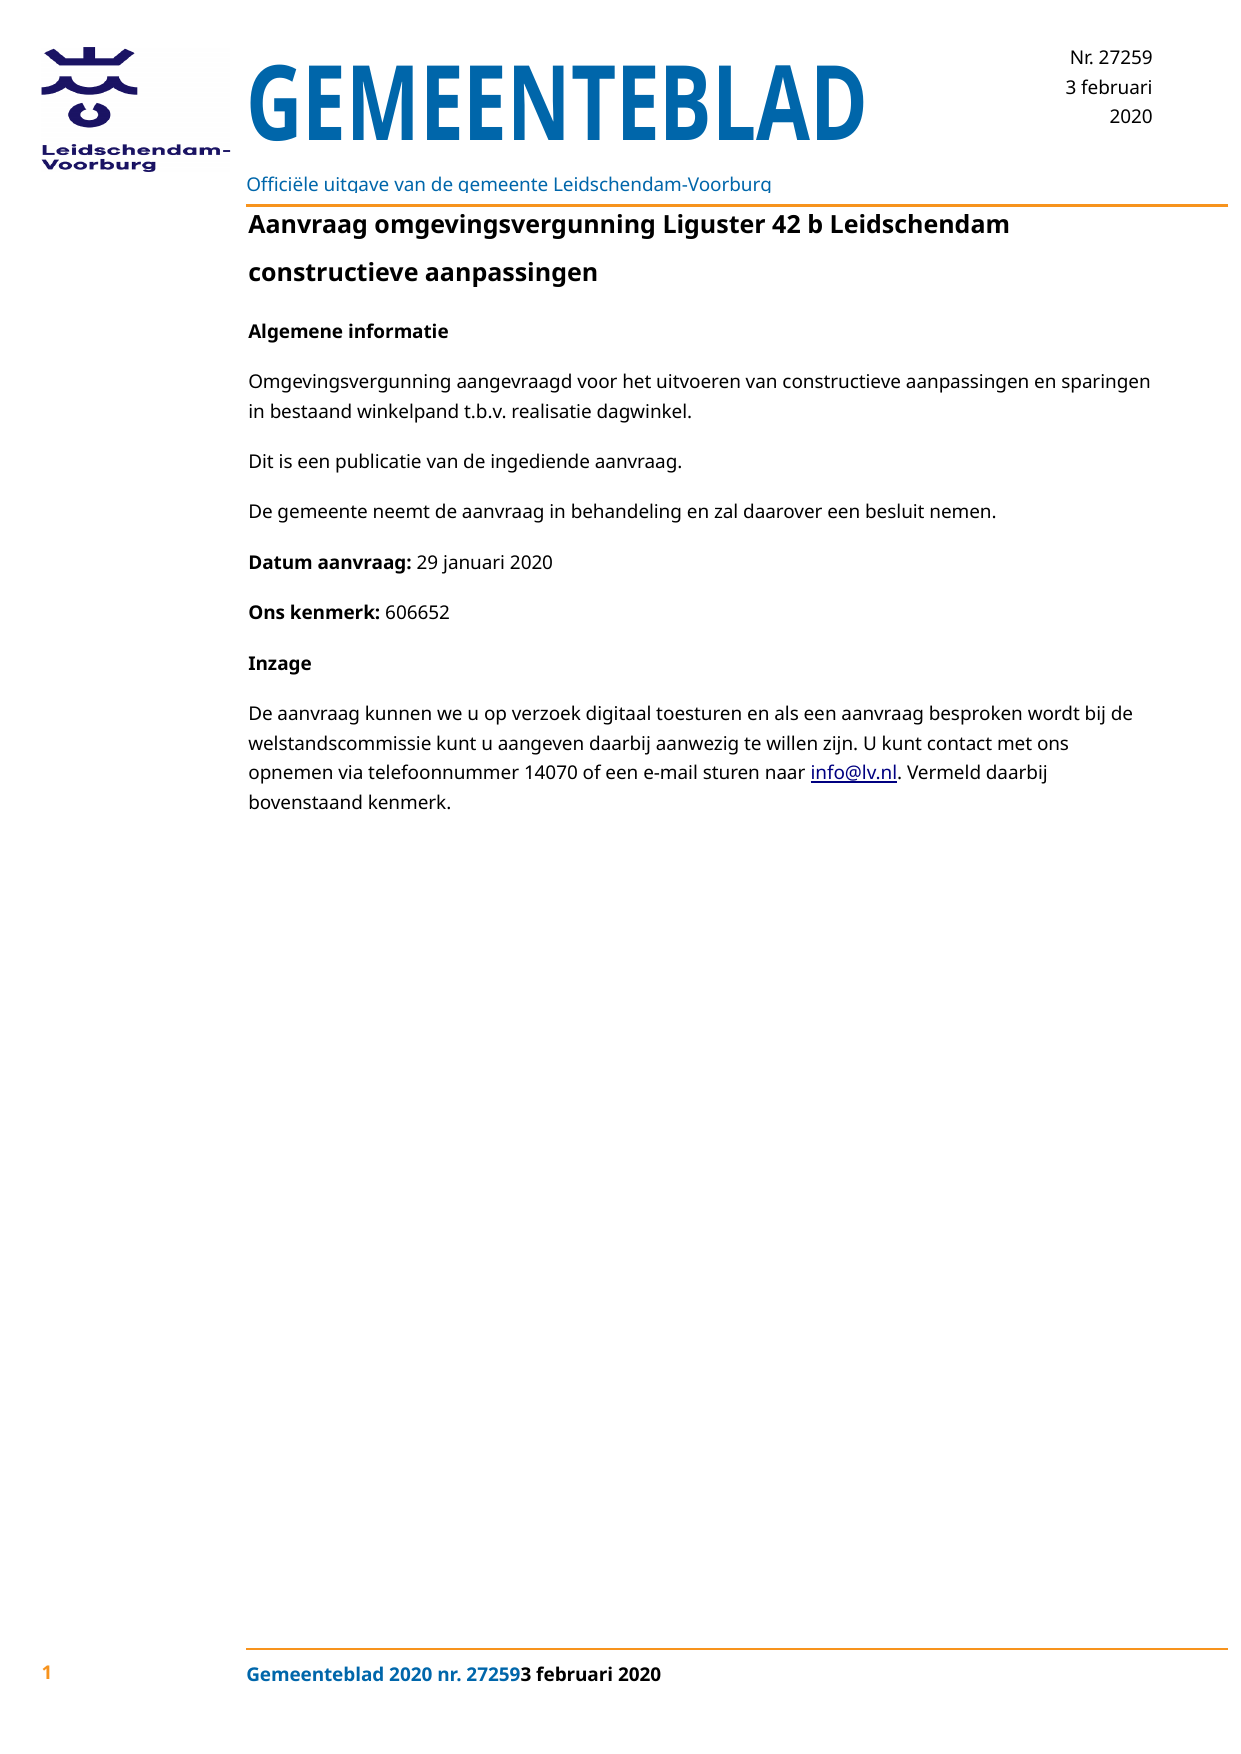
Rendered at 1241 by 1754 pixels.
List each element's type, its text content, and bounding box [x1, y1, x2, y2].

text Aanvraag omgevingsvergunning Liguster 42 b Leidschendam constructieve aanpassingen [248, 207, 1152, 288]
picture [41, 47, 231, 172]
text Algemene informatie [248, 318, 1152, 344]
text Inzage [248, 650, 1152, 676]
text Omgevingsvergunning aangevraagd voor het uitvoeren van constructieve aanpassingen en sparingen in bestaand winkelpand t.b.v. realisatie dagwinkel. [248, 368, 1152, 424]
text Datum aanvraag: 29 januari 2020 [248, 549, 1152, 575]
text De aanvraag kunnen we u op verzoek digitaal toesturen en als een aanvraag besproken wordt bij de welstandscommissie kunt u aangeven daarbij aanwezig te willen zijn. U kunt contact met ons opnemen via telefoonnummer 14070 of een e-mail sturen naar info@lv.nl. Vermeld daarbij bovenstaand kenmerk. [248, 700, 1152, 815]
text De gemeente neemt de aanvraag in behandeling en zal daarover een besluit nemen. [248, 499, 1152, 524]
text Ons kenmerk: 606652 [248, 599, 1152, 625]
text Dit is een publicatie van de ingediende aanvraag. [248, 448, 1152, 474]
